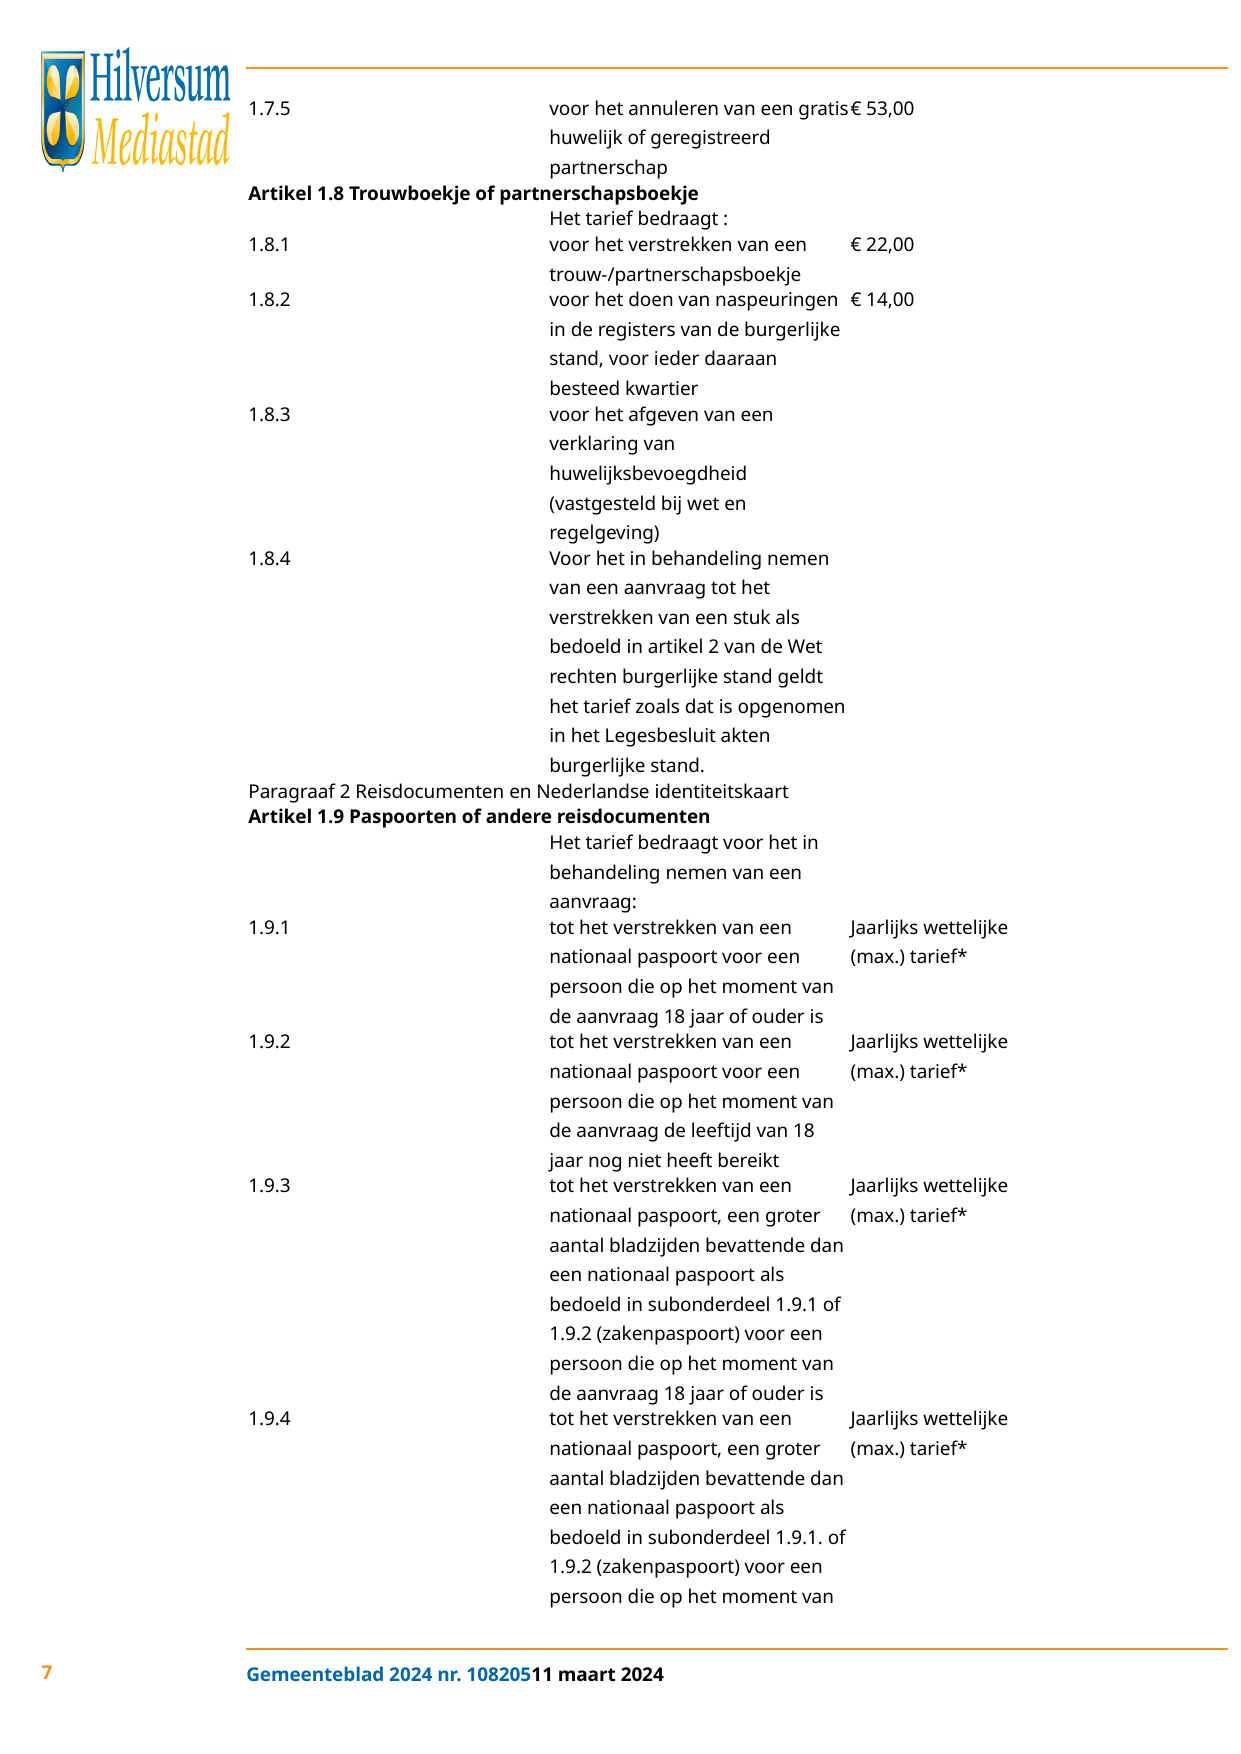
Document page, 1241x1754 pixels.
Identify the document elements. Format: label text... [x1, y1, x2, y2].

table_cell Jaarlijks wettelijke (max.) tarief* [850, 914, 1152, 1029]
table_cell tot het verstrekken van een nationaal paspoort, een groter aantal bladzijden bevattende dan een nationaal paspoort als bedoeld in subonderdeel 1.9.1. of 1.9.2 (zakenpaspoort) voor een persoon die op het moment van [549, 1406, 850, 1609]
table_cell tot het verstrekken van een nationaal paspoort, een groter aantal bladzijden bevattende dan een nationaal paspoort als bedoeld in subonderdeel 1.9.1 of 1.9.2 (zakenpaspoort) voor een persoon die op het moment van de aanvraag 18 jaar of ouder is [549, 1173, 850, 1406]
table_cell 1.7.5 [248, 95, 549, 180]
table_cell Het tarief bedraagt : [549, 205, 850, 231]
table_cell 1.8.4 [248, 545, 549, 778]
table_cell voor het annuleren van een gratis huwelijk of geregistreerd partnerschap [549, 95, 850, 180]
table_cell voor het verstrekken van een trouw-/partnerschapsboekje [549, 231, 850, 286]
table_cell [248, 829, 549, 914]
table_cell 1.9.3 [248, 1173, 549, 1406]
table_cell voor het doen van naspeuringen in de registers van de burgerlijke stand, voor ieder daaraan besteed kwartier [549, 286, 850, 401]
table_cell 1.9.2 [248, 1029, 549, 1173]
table_cell [248, 205, 549, 231]
table_cell Voor het in behandeling nemen van een aanvraag tot het verstrekken van een stuk als bedoeld in artikel 2 van de Wet rechten burgerlijke stand geldt het tarief zoals dat is opgenomen in het Legesbesluit akten burgerlijke stand. [549, 545, 850, 778]
table_cell 1.8.3 [248, 401, 549, 545]
table_cell Jaarlijks wettelijke (max.) tarief* [850, 1173, 1152, 1406]
table_cell € 22,00 [850, 231, 1152, 286]
table_cell voor het afgeven van een verklaring van huwelijksbevoegdheid (vastgesteld bij wet en regelgeving) [549, 401, 850, 545]
table_cell 1.8.2 [248, 286, 549, 401]
table_cell [850, 401, 1152, 545]
table_cell 1.9.1 [248, 914, 549, 1029]
table_cell 1.9.4 [248, 1406, 549, 1609]
table_cell Paragraaf 2 Reisdocumenten en Nederlandse identiteitskaart [248, 778, 1152, 803]
table_cell tot het verstrekken van een nationaal paspoort voor een persoon die op het moment van de aanvraag de leeftijd van 18 jaar nog niet heeft bereikt [549, 1029, 850, 1173]
table_cell Artikel 1.8 Trouwboekje of partnerschapsboekje [248, 180, 1152, 205]
table_cell € 53,00 [850, 95, 1152, 180]
table_cell [850, 829, 1152, 914]
table_cell tot het verstrekken van een nationaal paspoort voor een persoon die op het moment van de aanvraag 18 jaar of ouder is [549, 914, 850, 1029]
table_cell Jaarlijks wettelijke (max.) tarief* [850, 1029, 1152, 1173]
table_cell [850, 205, 1152, 231]
table_cell Het tarief bedraagt voor het in behandeling nemen van een aanvraag: [549, 829, 850, 914]
table_cell [850, 545, 1152, 778]
table_cell Jaarlijks wettelijke (max.) tarief* [850, 1406, 1152, 1609]
table_cell Artikel 1.9 Paspoorten of andere reisdocumenten [248, 804, 1152, 829]
table_cell 1.8.1 [248, 231, 549, 286]
table_cell € 14,00 [850, 286, 1152, 401]
picture [41, 47, 231, 172]
